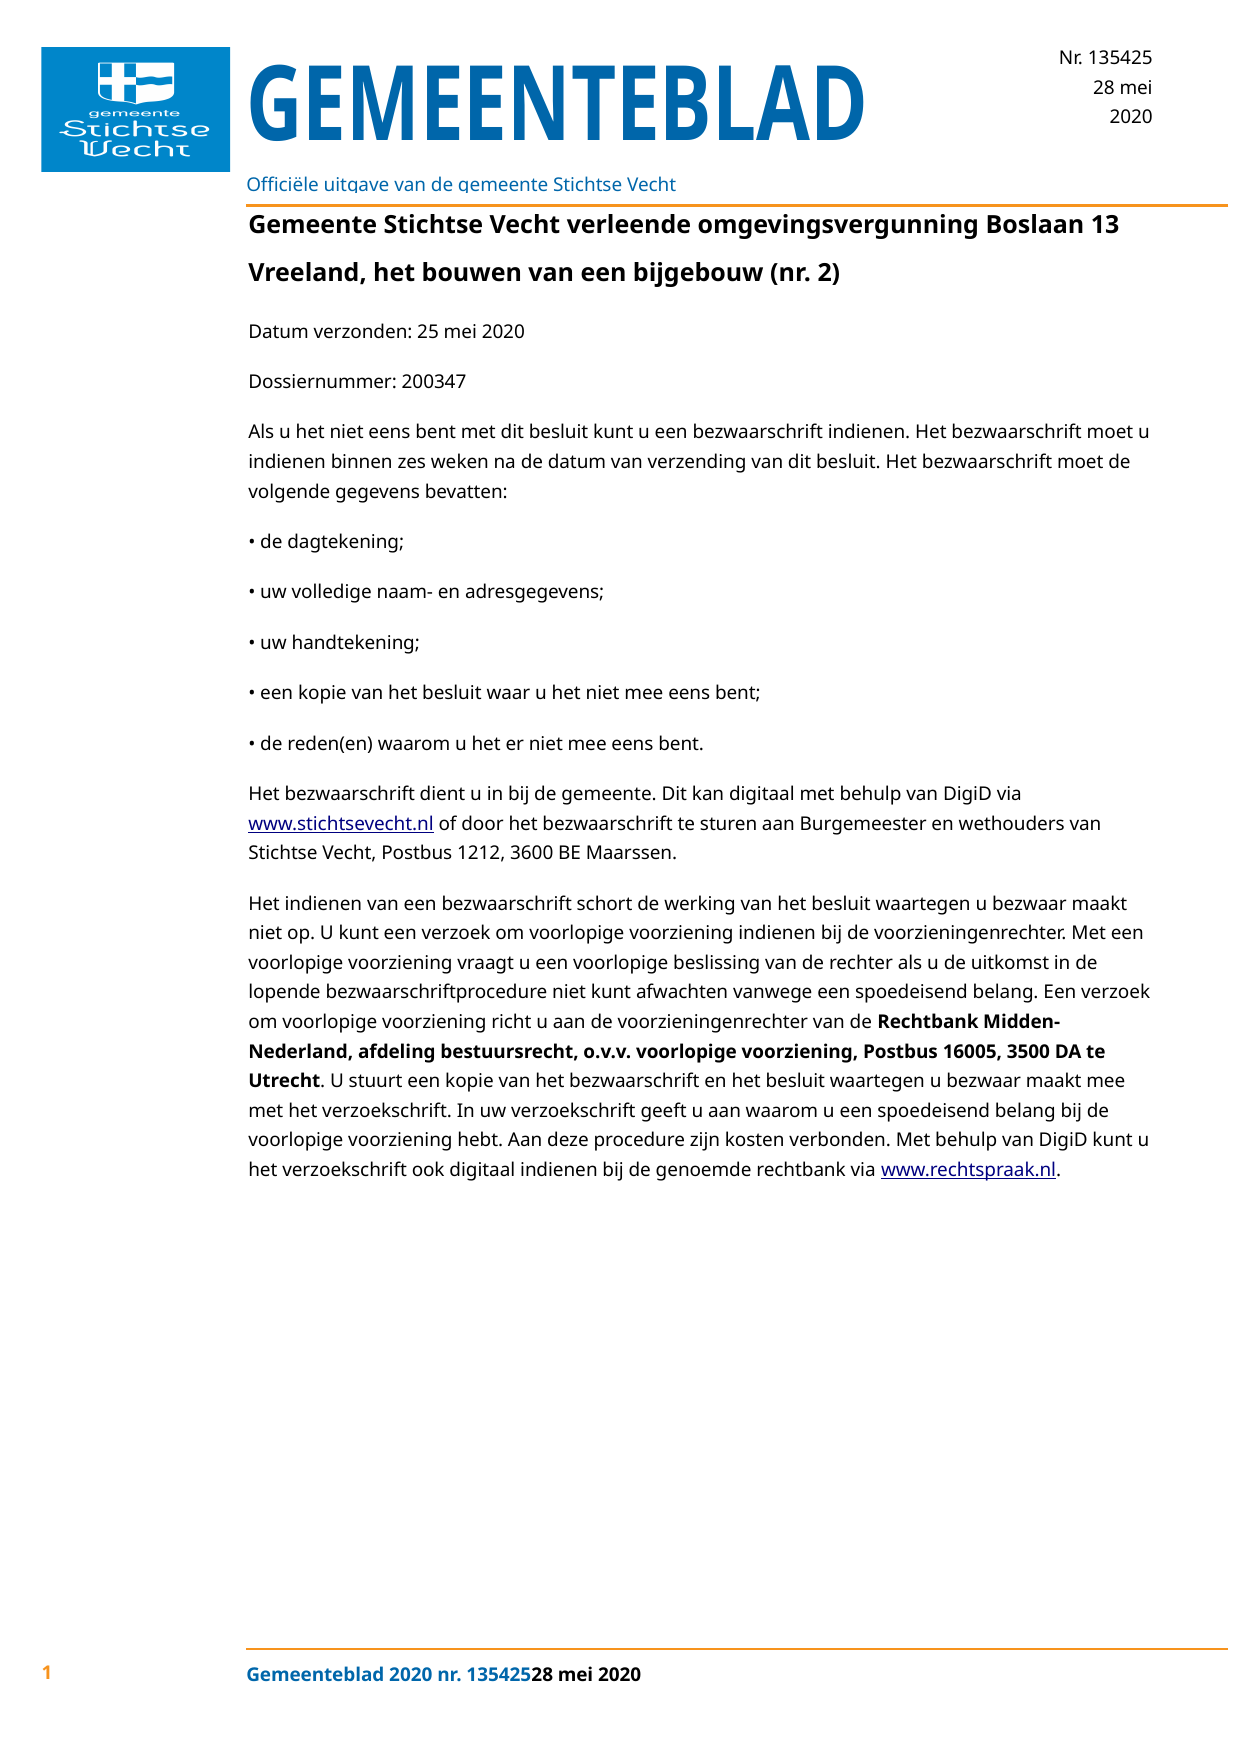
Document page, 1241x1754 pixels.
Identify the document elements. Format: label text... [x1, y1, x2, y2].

text Het bezwaarschrift dient u in bij de gemeente. Dit kan digitaal met behulp van DigiD via www.stichtsevecht.nl of door het bezwaarschrift te sturen aan Burgemeester en wethouders van Stichtse Vecht, Postbus 1212, 3600 BE Maarssen. [248, 780, 1152, 865]
text Dossiernummer: 200347 [248, 368, 1152, 394]
picture [99, 63, 135, 101]
text • uw volledige naam- en adresgegevens; [248, 579, 1152, 604]
text • een kopie van het besluit waar u het niet mee eens bent; [248, 679, 1152, 705]
text Gemeente Stichtse Vecht verleende omgevingsvergunning Boslaan 13 Vreeland, het bouwen van een bijgebouw (nr. 2) [248, 207, 1152, 288]
text Datum verzonden: 25 mei 2020 [248, 318, 1152, 344]
picture [137, 63, 174, 103]
text Het indienen van een bezwaarschrift schort de werking van het besluit waartegen u bezwaar maakt niet op. U kunt een verzoek om voorlopige voorziening indienen bij de voorzieningenrechter. Met een voorlopige voorziening vraagt u een voorlopige beslissing van de rechter als u de uitkomst in de lopende bezwaarschriftprocedure niet kunt afwachten vanwege een spoedeisend belang. Een verzoek om voorlopige voorziening richt u aan de voorzieningenrechter van de Rechtbank Midden-Nederland, afdeling bestuursrecht, o.v.v. voorlopige voorziening, Postbus 16005, 3500 DA te Utrecht. U stuurt een kopie van het bezwaarschrift en het besluit waartegen u bezwaar maakt mee met het verzoekschrift. In uw verzoekschrift geeft u aan waarom u een spoedeisend belang bij de voorlopige voorziening hebt. Aan deze procedure zijn kosten verbonden. Met behulp van DigiD kunt u het verzoekschrift ook digitaal indienen bij de genoemde rechtbank via www.rechtspraak.nl. [248, 890, 1152, 1182]
text Als u het niet eens bent met dit besluit kunt u een bezwaarschrift indienen. Het bezwaarschrift moet u indienen binnen zes weken na de datum van verzending van dit besluit. Het bezwaarschrift moet de volgende gegevens bevatten: [248, 419, 1152, 504]
text • de dagtekening; [248, 528, 1152, 554]
text • uw handtekening; [248, 629, 1152, 655]
text • de reden(en) waarom u het er niet mee eens bent. [248, 730, 1152, 756]
